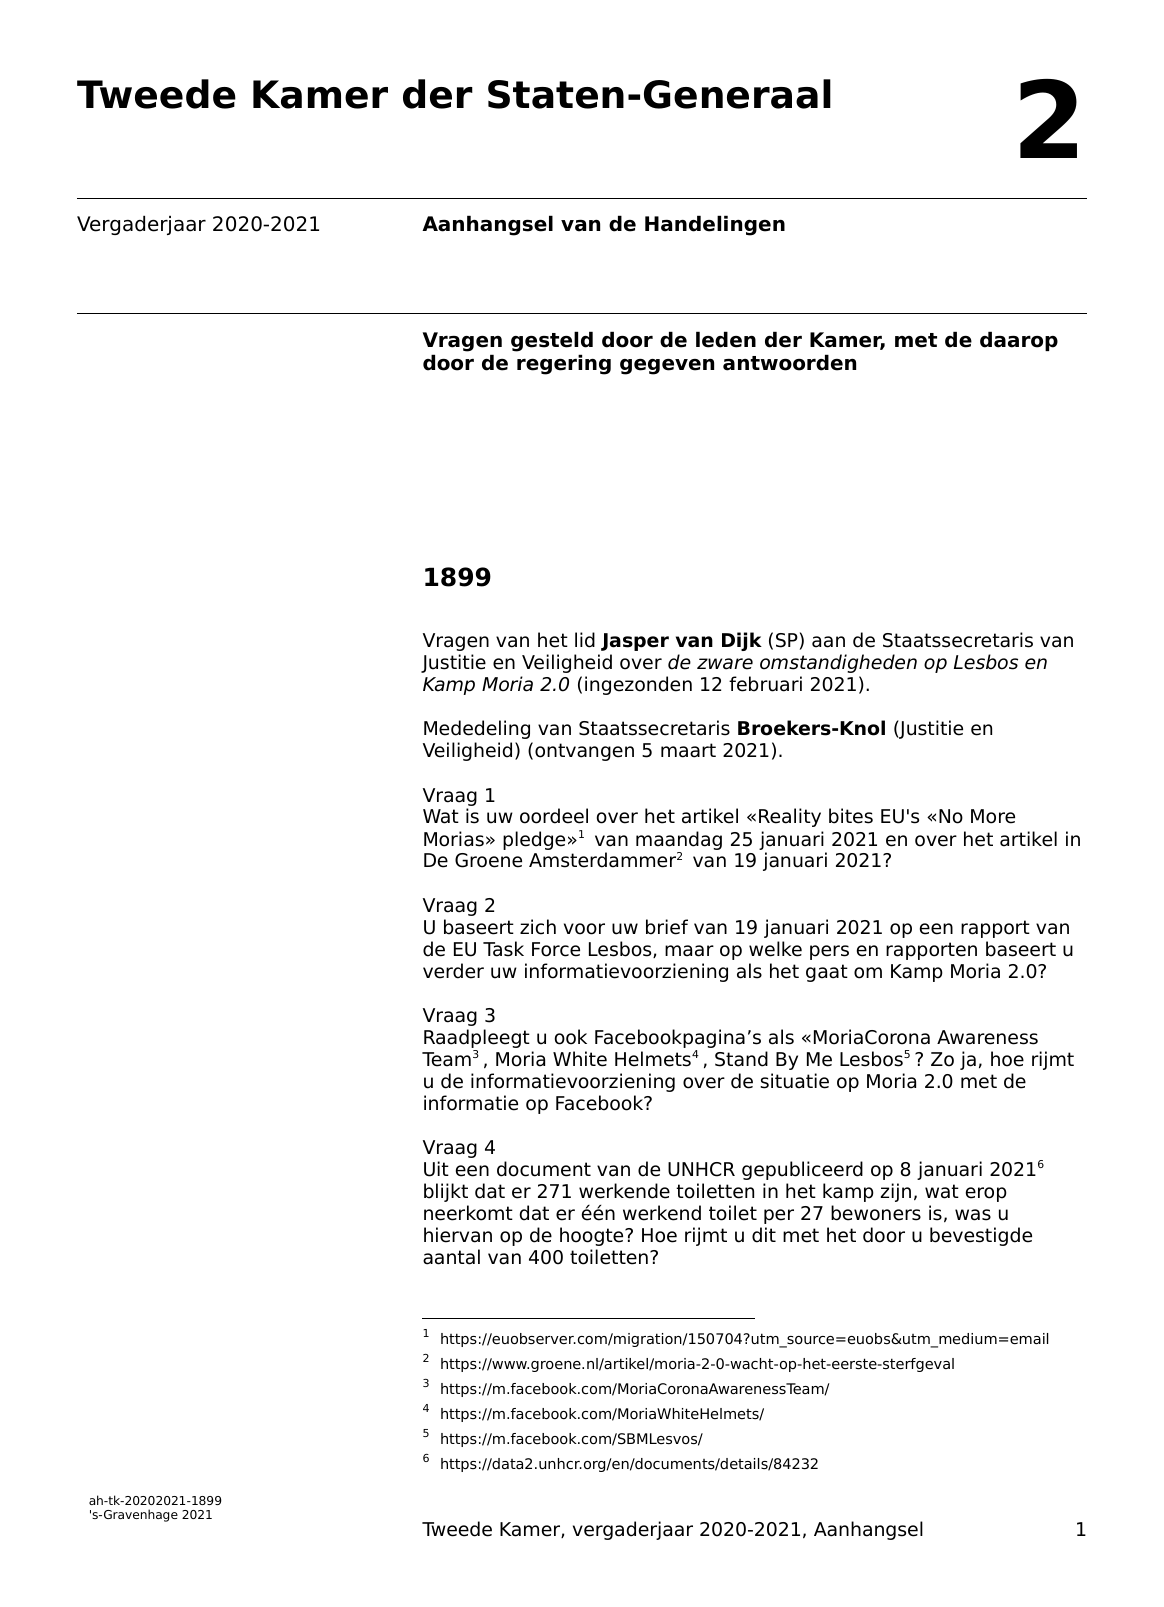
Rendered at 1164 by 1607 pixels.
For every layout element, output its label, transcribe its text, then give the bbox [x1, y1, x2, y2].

text ah-tk-20202021-1899 [88, 1494, 323, 1508]
table_cell Vergaderjaar 2020-2021 [77, 199, 422, 313]
text Vraag 4 [422, 1137, 1087, 1159]
text Raadpleegt u ook Facebookpagina’s als «MoriaCorona Awareness Team, Moria White Helmets, Stand By Me Lesbos? Zo ja, hoe rijmt u de informatievoorziening over de situatie op Moria 2.0 met de informatie op Facebook? [422, 1027, 1087, 1114]
text Vraag 3 [422, 1005, 1087, 1027]
text Uit een document van de UNHCR gepubliceerd op 8 januari 2021 blijkt dat er 271 werkende toiletten in het kamp zijn, wat erop neerkomt dat er één werkend toilet per 27 bewoners is, was u hiervan op de hoogte? Hoe rijmt u dit met het door u bevestigde aantal van 400 toiletten? [422, 1159, 1087, 1269]
table_cell Aanhangsel van de Handelingen [422, 199, 1087, 313]
text Wat is uw oordeel over het artikel «Reality bites EU's «No More Morias» pledge» van maandag 25 januari 2021 en over het artikel in De Groene Amsterdammer van 19 januari 2021? [422, 806, 1087, 872]
table_cell [77, 314, 422, 375]
text https://euobserver.com/migration/150704?utm_source=euobs&utm_medium=email [422, 1327, 1087, 1349]
table_header 2 [886, 59, 1087, 198]
text https://m.facebook.com/MoriaCoronaAwarenessTeam/ [422, 1377, 1087, 1399]
text https://m.facebook.com/SBMLesvos/ [422, 1427, 1087, 1449]
text Vraag 1 [422, 784, 1087, 806]
text https://www.groene.nl/artikel/moria-2-0-wacht-op-het-eerste-sterfgeval [422, 1352, 1087, 1374]
text https://m.facebook.com/MoriaWhiteHelmets/ [422, 1402, 1087, 1424]
text 1899 [422, 563, 1087, 592]
table_cell Vragen gesteld door de leden der Kamer, met de daarop door de regering gegeven antwoorden [422, 314, 1087, 375]
text Mededeling van Staatssecretaris Broekers-Knol (Justitie en Veiligheid) (ontvangen 5 maart 2021). [422, 718, 1087, 762]
text 's-Gravenhage 2021 [88, 1508, 323, 1522]
text Vraag 2 [422, 894, 1087, 917]
text Vragen van het lid Jasper van Dijk (SP) aan de Staatssecretaris van Justitie en Veiligheid over de zware omstandigheden op Lesbos en Kamp Moria 2.0 (ingezonden 12 februari 2021). [422, 630, 1087, 696]
text U baseert zich voor uw brief van 19 januari 2021 op een rapport van de EU Task Force Lesbos, maar op welke pers en rapporten baseert u verder uw informatievoorziening als het gaat om Kamp Moria 2.0? [422, 917, 1087, 982]
table_header Tweede Kamer der Staten-Generaal [77, 59, 886, 198]
text https://data2.unhcr.org/en/documents/details/84232 [422, 1452, 1087, 1474]
